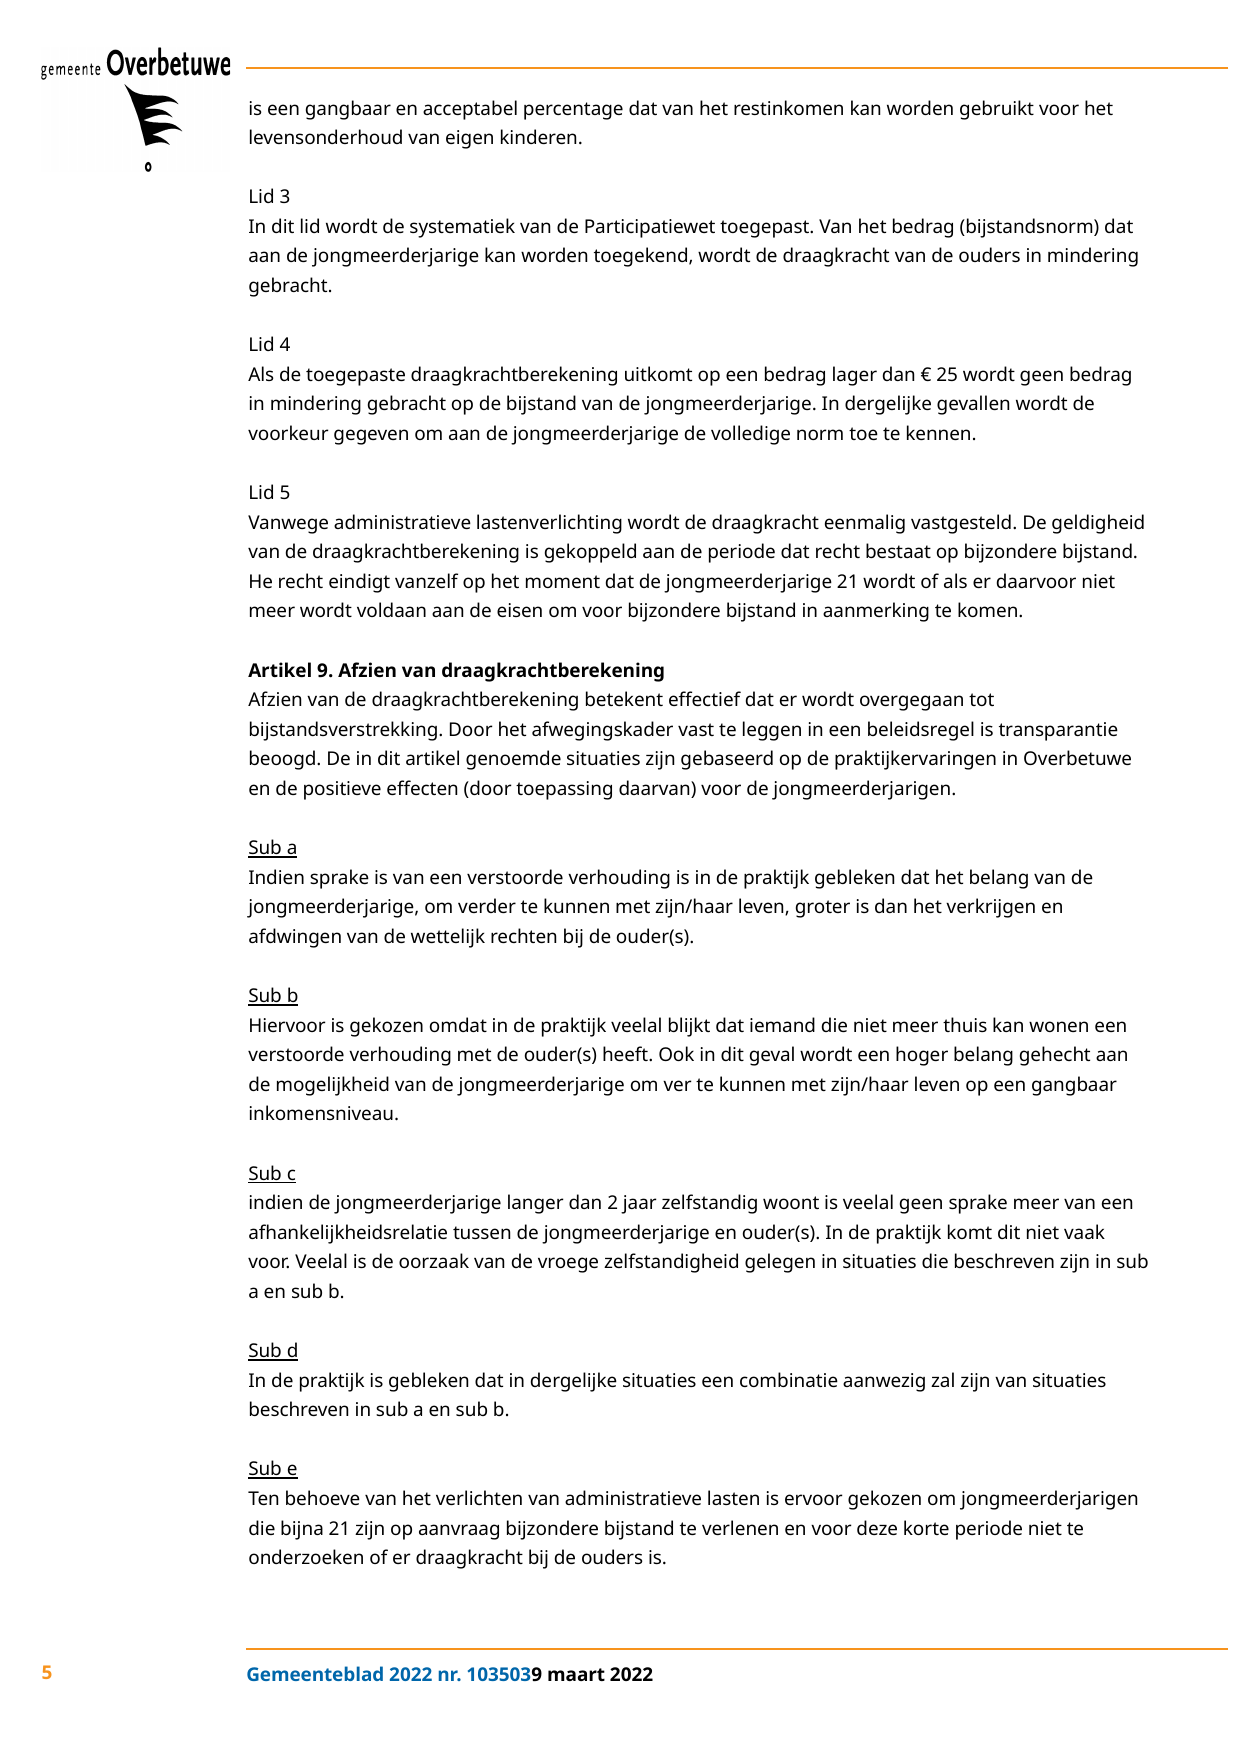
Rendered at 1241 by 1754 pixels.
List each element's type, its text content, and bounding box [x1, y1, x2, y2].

text Lid 3 [248, 183, 1152, 209]
text Hiervoor is gekozen omdat in de praktijk veelal blijkt dat iemand die niet meer thuis kan wonen een verstoorde verhouding met de ouder(s) heeft. Ook in dit geval wordt een hoger belang gehecht aan de mogelijkheid van de jongmeerderjarige om ver te kunnen met zijn/haar leven op een gangbaar inkomensniveau. [248, 1012, 1152, 1126]
text In dit lid wordt de systematiek van de Participatiewet toegepast. Van het bedrag (bijstandsnorm) dat aan de jongmeerderjarige kan worden toegekend, wordt de draagkracht van de ouders in mindering gebracht. [248, 213, 1152, 298]
picture [41, 47, 231, 172]
text Lid 4 [248, 331, 1152, 357]
text Indien sprake is van een verstoorde verhouding is in de praktijk gebleken dat het belang van de jongmeerderjarige, om verder te kunnen met zijn/haar leven, groter is dan het verkrijgen en afdwingen van de wettelijk rechten bij de ouder(s). [248, 864, 1152, 949]
text is een gangbaar en acceptabel percentage dat van het restinkomen kan worden gebruikt voor het levensonderhoud van eigen kinderen. [248, 95, 1152, 150]
text Sub d [248, 1337, 1152, 1363]
text Vanwege administratieve lastenverlichting wordt de draagkracht eenmalig vastgesteld. De geldigheid van de draagkrachtberekening is gekoppeld aan de periode dat recht bestaat op bijzondere bijstand. He recht eindigt vanzelf op het moment dat de jongmeerderjarige 21 wordt of als er daarvoor niet meer wordt voldaan aan de eisen om voor bijzondere bijstand in aanmerking te komen. [248, 509, 1152, 623]
text Lid 5 [248, 479, 1152, 505]
text Artikel 9. Afzien van draagkrachtberekening [248, 657, 1152, 683]
text indien de jongmeerderjarige langer dan 2 jaar zelfstandig woont is veelal geen sprake meer van een afhankelijkheidsrelatie tussen de jongmeerderjarige en ouder(s). In de praktijk komt dit niet vaak voor. Veelal is de oorzaak van de vroege zelfstandigheid gelegen in situaties die beschreven zijn in sub a en sub b. [248, 1189, 1152, 1304]
text Ten behoeve van het verlichten van administratieve lasten is ervoor gekozen om jongmeerderjarigen die bijna 21 zijn op aanvraag bijzondere bijstand te verlenen en voor deze korte periode niet te onderzoeken of er draagkracht bij de ouders is. [248, 1485, 1152, 1570]
text In de praktijk is gebleken dat in dergelijke situaties een combinatie aanwezig zal zijn van situaties beschreven in sub a en sub b. [248, 1367, 1152, 1422]
text Sub c [248, 1160, 1152, 1186]
text Sub e [248, 1456, 1152, 1481]
text Sub a [248, 834, 1152, 860]
text Als de toegepaste draagkrachtberekening uitkomt op een bedrag lager dan € 25 wordt geen bedrag in mindering gebracht op de bijstand van de jongmeerderjarige. In dergelijke gevallen wordt de voorkeur gegeven om aan de jongmeerderjarige de volledige norm toe te kennen. [248, 361, 1152, 446]
text Afzien van de draagkrachtberekening betekent effectief dat er wordt overgegaan tot bijstandsverstrekking. Door het afwegingskader vast te leggen in een beleidsregel is transparantie beoogd. De in dit artikel genoemde situaties zijn gebaseerd op de praktijkervaringen in Overbetuwe en de positieve effecten (door toepassing daarvan) voor de jongmeerderjarigen. [248, 686, 1152, 801]
text Sub b [248, 982, 1152, 1008]
